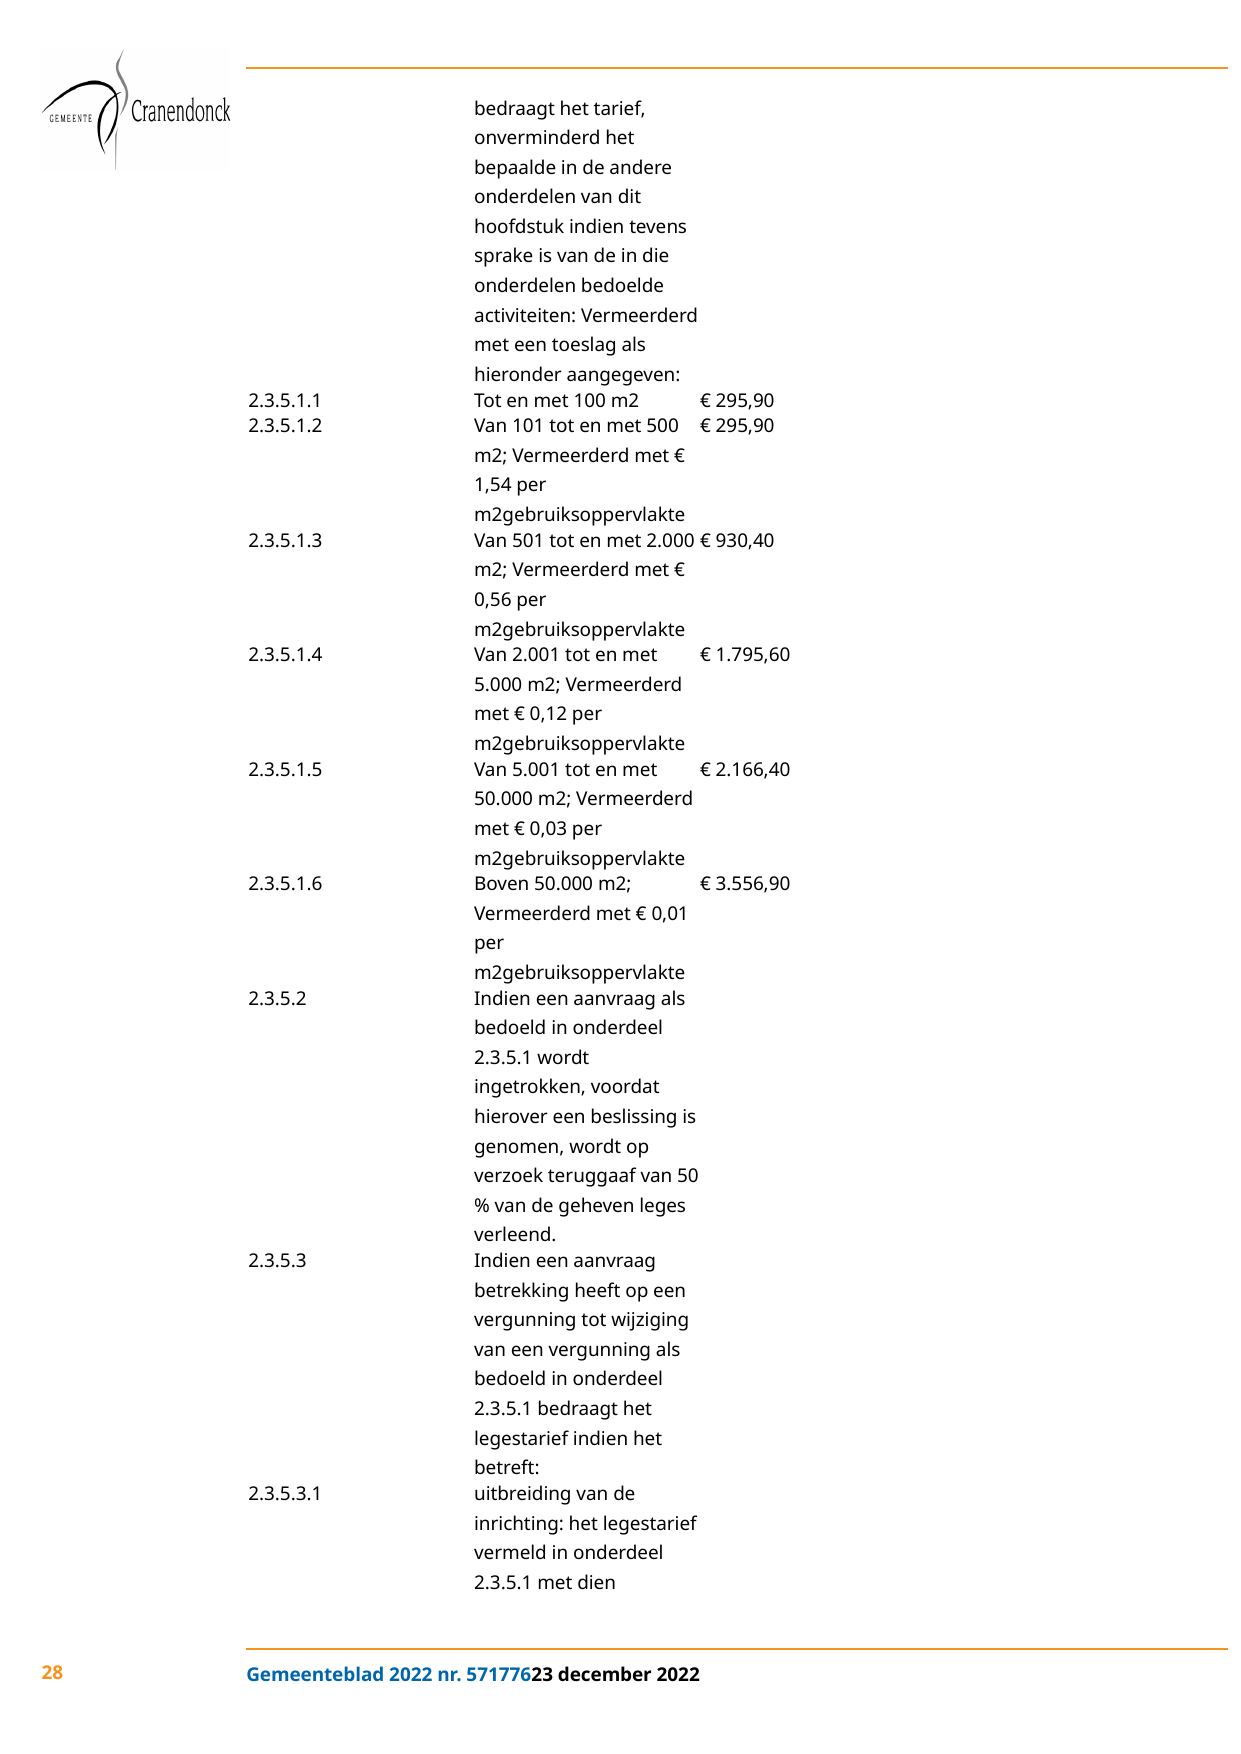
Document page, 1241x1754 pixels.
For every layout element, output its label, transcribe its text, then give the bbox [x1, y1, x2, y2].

table_cell Van 101 tot en met 500 m2; Vermeerderd met € 1,54 per m2gebruiksoppervlakte [474, 413, 700, 527]
table_cell [926, 756, 1152, 870]
picture [41, 47, 231, 172]
table_cell 2.3.5.1.1 [248, 387, 474, 412]
table_cell Van 2.001 tot en met 5.000 m2; Vermeerderd met € 0,12 per m2gebruiksoppervlakte [474, 641, 700, 756]
table_cell Van 5.001 tot en met 50.000 m2; Vermeerderd met € 0,03 per m2gebruiksoppervlakte [474, 756, 700, 870]
table_cell 2.3.5.1.6 [248, 870, 474, 985]
table_cell [926, 985, 1152, 1247]
table_cell 2.3.5.3 [248, 1247, 474, 1480]
table_cell 2.3.5.1.5 [248, 756, 474, 870]
table_cell 2.3.5.1.4 [248, 641, 474, 756]
table_cell Indien een aanvraag betrekking heeft op een vergunning tot wijziging van een vergunning als bedoeld in onderdeel 2.3.5.1 bedraagt het legestarief indien het betreft: [474, 1247, 700, 1480]
table_cell € 930,40 [700, 527, 926, 641]
table_cell [926, 641, 1152, 756]
table_cell [248, 95, 474, 387]
table_cell 2.3.5.2 [248, 985, 474, 1247]
table_cell 2.3.5.3.1 [248, 1480, 474, 1594]
table_cell [700, 1480, 926, 1594]
table_cell bedraagt het tarief, onverminderd het bepaalde in de andere onderdelen van dit hoofdstuk indien tevens sprake is van de in die onderdelen bedoelde activiteiten: Vermeerderd met een toeslag als hieronder aangegeven: [474, 95, 700, 387]
table_cell € 295,90 [700, 387, 926, 412]
table_cell [926, 527, 1152, 641]
table_cell [926, 870, 1152, 985]
table_cell [926, 387, 1152, 412]
table_cell [700, 1247, 926, 1480]
table_cell 2.3.5.1.3 [248, 527, 474, 641]
table_cell 2.3.5.1.2 [248, 413, 474, 527]
table_cell € 295,90 [700, 413, 926, 527]
table_cell € 2.166,40 [700, 756, 926, 870]
table_cell Boven 50.000 m2; Vermeerderd met € 0,01 per m2gebruiksoppervlakte [474, 870, 700, 985]
table_cell Tot en met 100 m2 [474, 387, 700, 412]
table_cell uitbreiding van de inrichting: het legestarief vermeld in onderdeel 2.3.5.1 met dien [474, 1480, 700, 1594]
table_cell € 1.795,60 [700, 641, 926, 756]
table_cell [700, 985, 926, 1247]
table_cell [926, 1480, 1152, 1594]
table_cell [926, 95, 1152, 387]
table_cell € 3.556,90 [700, 870, 926, 985]
table_cell [700, 95, 926, 387]
table_cell Van 501 tot en met 2.000 m2; Vermeerderd met € 0,56 per m2gebruiksoppervlakte [474, 527, 700, 641]
table_cell [926, 413, 1152, 527]
table_cell [926, 1247, 1152, 1480]
table_cell Indien een aanvraag als bedoeld in onderdeel 2.3.5.1 wordt ingetrokken, voordat hierover een beslissing is genomen, wordt op verzoek teruggaaf van 50 % van de geheven leges verleend. [474, 985, 700, 1247]
